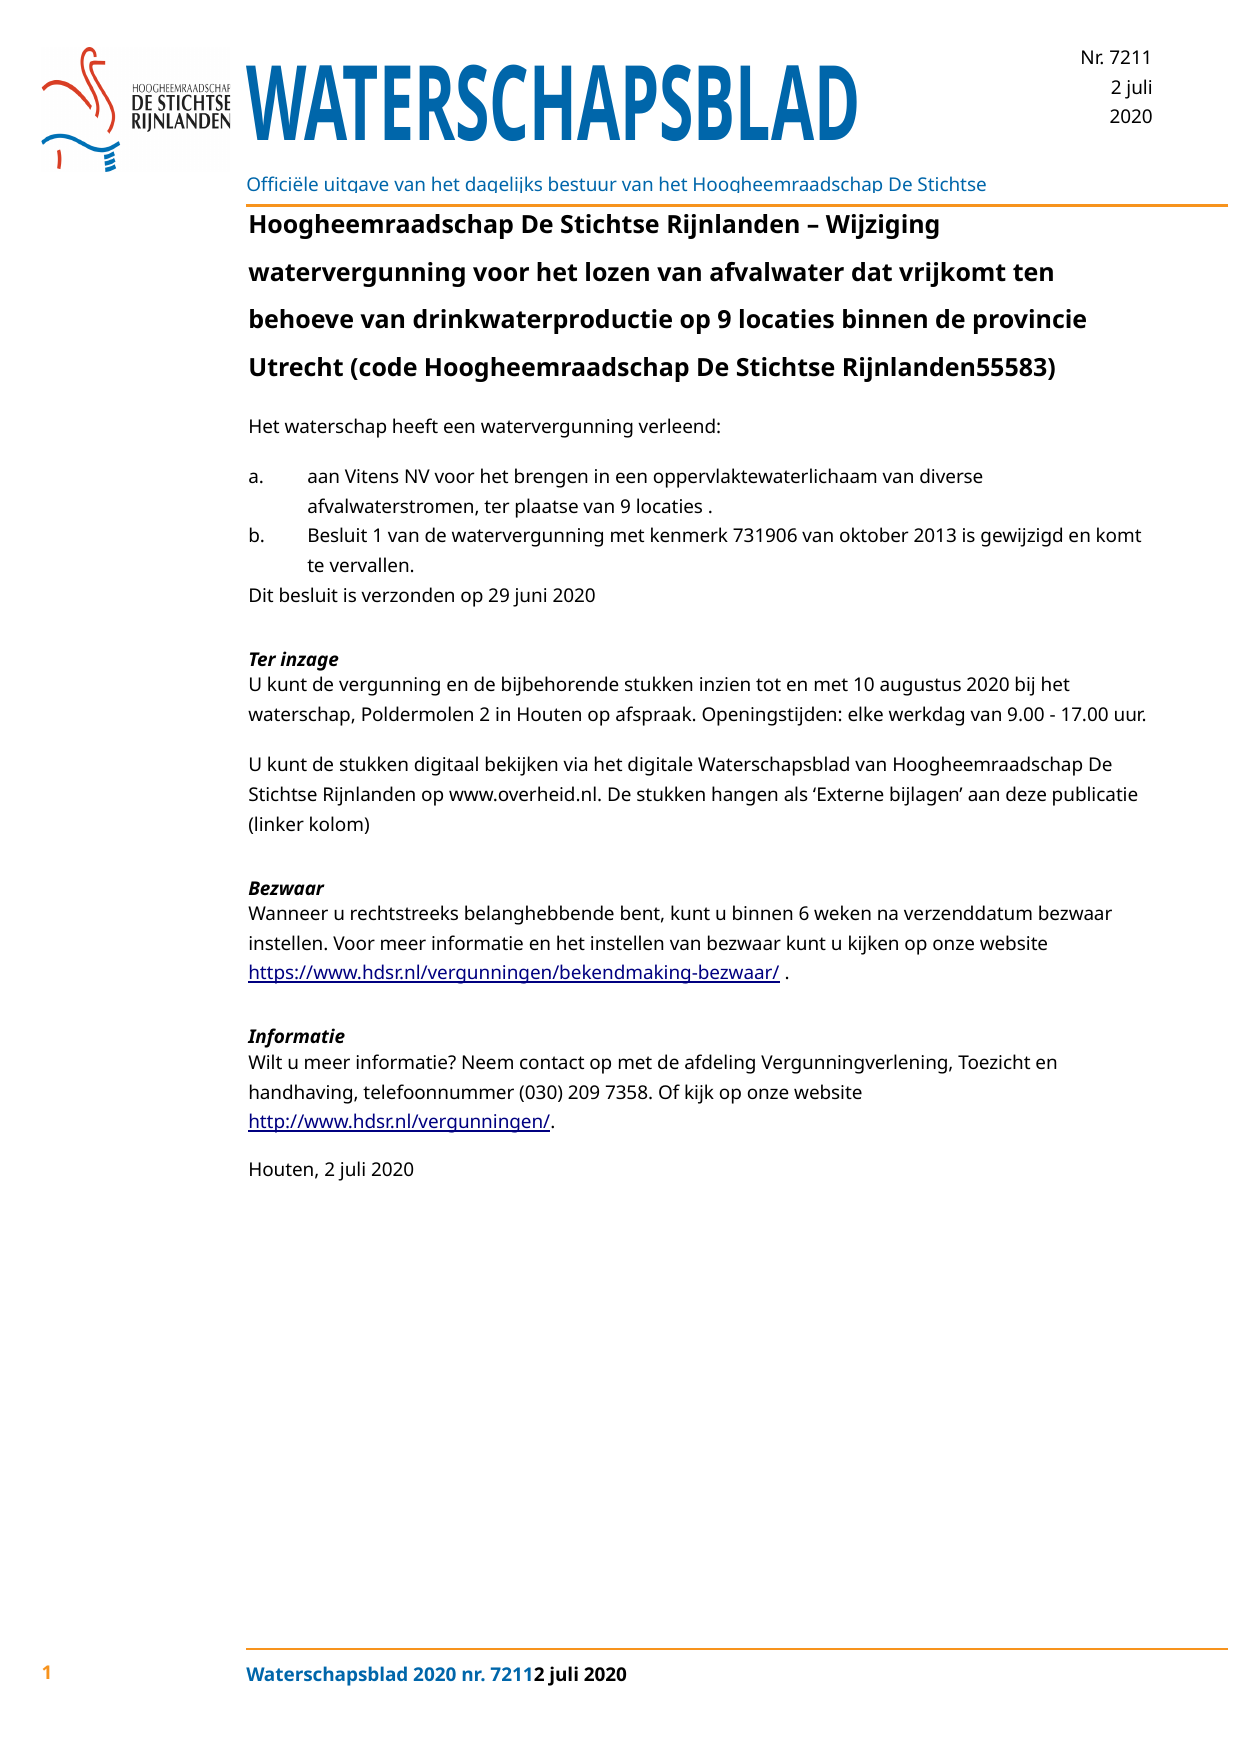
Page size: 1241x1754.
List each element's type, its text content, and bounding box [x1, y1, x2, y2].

text Hoogheemraadschap De Stichtse Rijnlanden – Wijziging watervergunning voor het lozen van afvalwater dat vrijkomt ten behoeve van drinkwaterproductie op 9 locaties binnen de provincie Utrecht (code Hoogheemraadschap De Stichtse Rijnlanden55583) [248, 207, 1152, 384]
text Ter inzage [248, 646, 1152, 672]
text Houten, 2 juli 2020 [248, 1156, 1152, 1182]
text U kunt de stukken digitaal bekijken via het digitale Waterschapsblad van Hoogheemraadschap De Stichtse Rijnlanden op www.overheid.nl. De stukken hangen als ‘Externe bijlagen’ aan deze publicatie (linker kolom) [248, 752, 1152, 836]
list aan Vitens NV voor het brengen in een oppervlaktewaterlichaam van diverse afvalwaterstromen, ter plaatse van 9 locaties . [248, 463, 1152, 519]
text Informatie [248, 1023, 1152, 1049]
text U kunt de vergunning en de bijbehorende stukken inzien tot en met 10 augustus 2020 bij het waterschap, Poldermolen 2 in Houten op afspraak. Openingstijden: elke werkdag van 9.00 - 17.00 uur. [248, 672, 1152, 727]
text Dit besluit is verzonden op 29 juni 2020 [248, 582, 1152, 608]
text Wanneer u rechtstreeks belanghebbende bent, kunt u binnen 6 weken na verzenddatum bezwaar instellen. Voor meer informatie en het instellen van bezwaar kunt u kijken op onze website https://www.hdsr.nl/vergunningen/bekendmaking-bezwaar/ . [248, 900, 1152, 985]
text Het waterschap heeft een watervergunning verleend: [248, 413, 1152, 439]
text Wilt u meer informatie? Neem contact op met de afdeling Vergunningverlening, Toezicht en handhaving, telefoonnummer (030) 209 7358. Of kijk op onze website http://www.hdsr.nl/vergunningen/. [248, 1049, 1152, 1134]
picture [41, 47, 231, 172]
text Bezwaar [248, 875, 1152, 900]
list Besluit 1 van de watervergunning met kenmerk 731906 van oktober 2013 is gewijzigd en komt te vervallen. [248, 523, 1152, 578]
